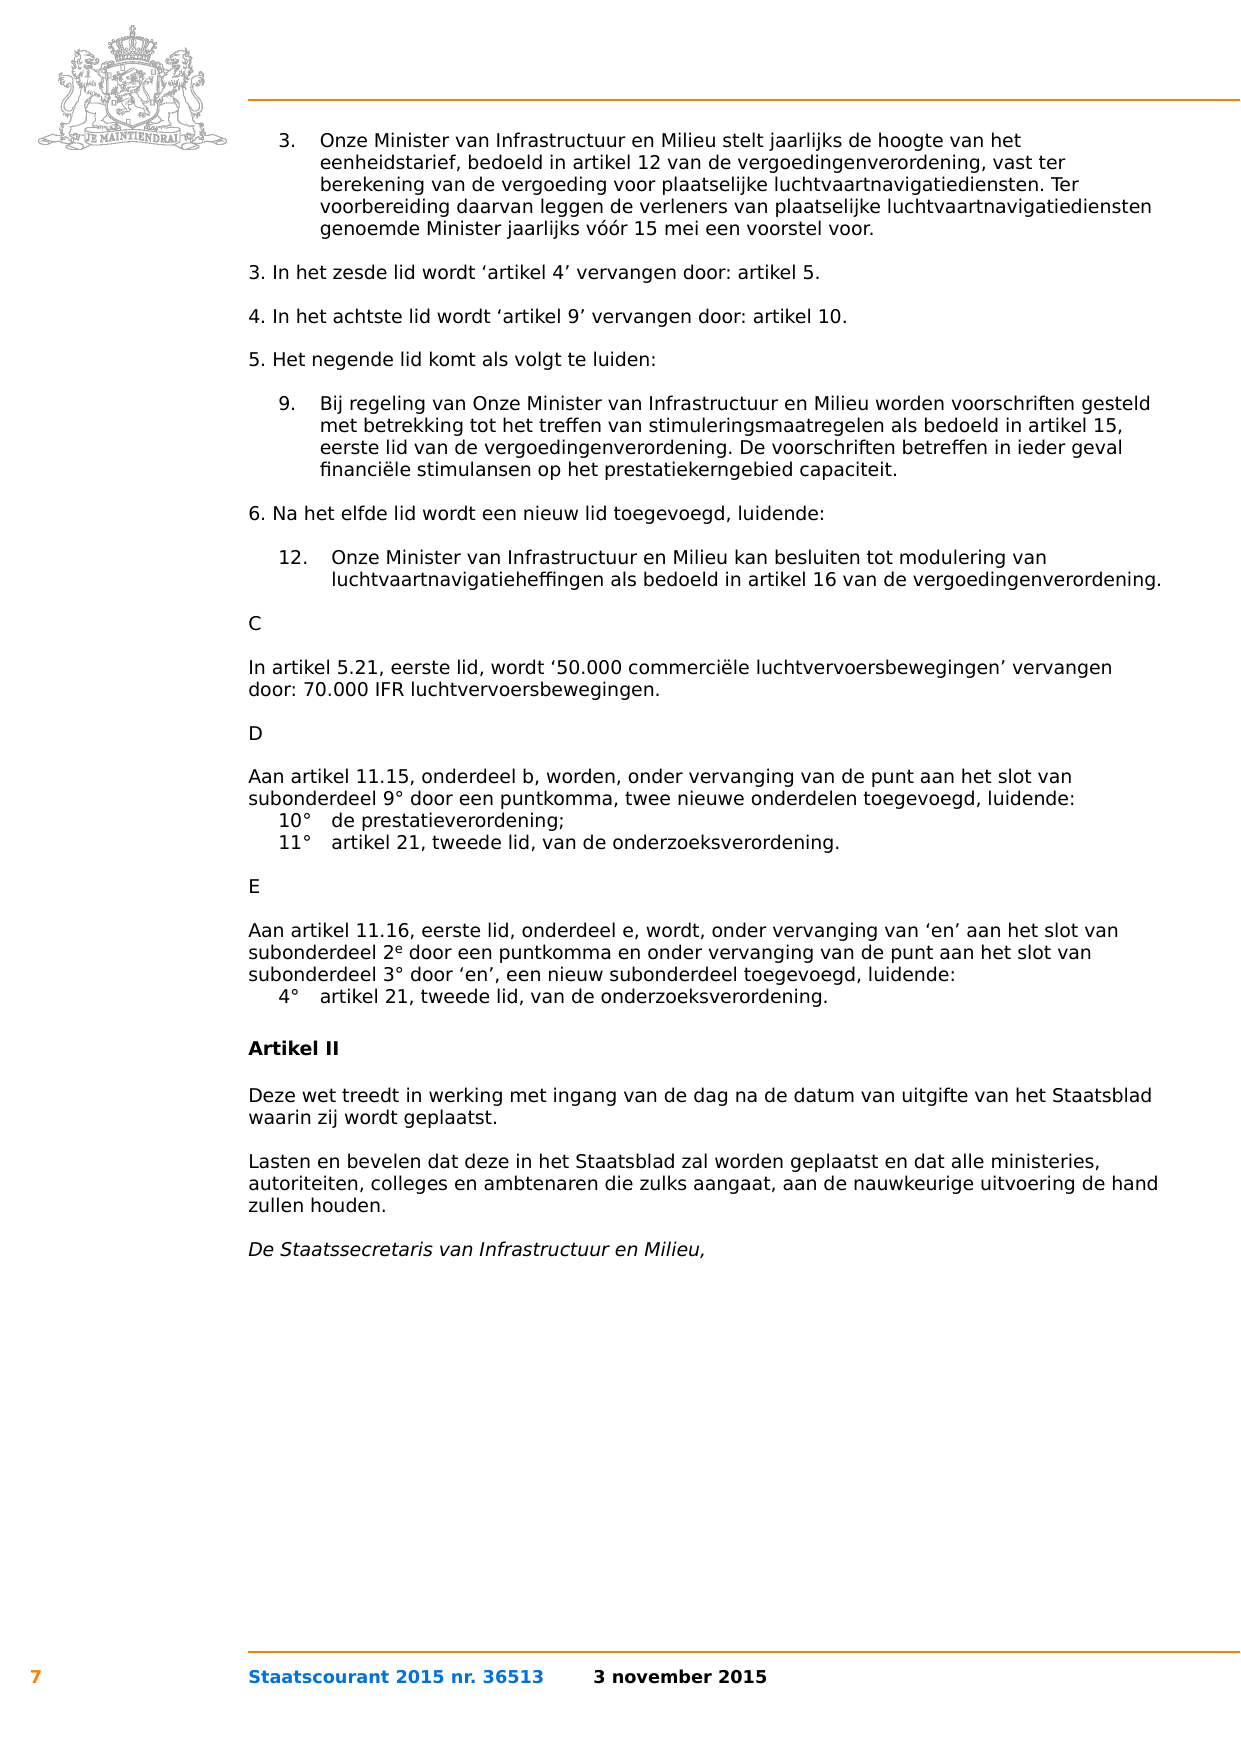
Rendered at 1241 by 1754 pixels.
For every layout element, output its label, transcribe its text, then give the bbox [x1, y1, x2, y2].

text Deze wet treedt in werking met ingang van de dag na de datum van uitgifte van het Staatsblad waarin zij wordt geplaatst. [248, 1085, 1163, 1129]
text 10° de prestatieverordening; [278, 810, 1163, 832]
text In artikel 5.21, eerste lid, wordt ‘50.000 commerciële luchtvervoersbewegingen’ vervangen door: 70.000 IFR luchtvervoersbewegingen. [248, 657, 1163, 701]
text 6. Na het elfde lid wordt een nieuw lid toegevoegd, luidende: [248, 503, 1163, 525]
text Lasten en bevelen dat deze in het Staatsblad zal worden geplaatst en dat alle ministeries, autoriteiten, colleges en ambtenaren die zulks aangaat, aan de nauwkeurige uitvoering de hand zullen houden. [248, 1151, 1163, 1217]
text 4° artikel 21, tweede lid, van de onderzoeksverordening. [278, 986, 1163, 1008]
subtitle Artikel II [248, 1038, 1163, 1060]
picture [38, 25, 227, 150]
text De Staatssecretaris van Infrastructuur en Milieu, [248, 1238, 1163, 1260]
text Aan artikel 11.15, onderdeel b, worden, onder vervanging van de punt aan het slot van subonderdeel 9° door een puntkomma, twee nieuwe onderdelen toegevoegd, luidende: [248, 766, 1163, 810]
text Aan artikel 11.16, eerste lid, onderdeel e, wordt, onder vervanging van ‘en’ aan het slot van subonderdeel 2e door een puntkomma en onder vervanging van de punt aan het slot van subonderdeel 3° door ‘en’, een nieuw subonderdeel toegevoegd, luidende: [248, 920, 1163, 986]
text C [248, 613, 1163, 635]
text 9. Bij regeling van Onze Minister van Infrastructuur en Milieu worden voorschriften gesteld met betrekking tot het treffen van stimuleringsmaatregelen als bedoeld in artikel 15, eerste lid van de vergoedingenverordening. De voorschriften betreffen in ieder geval financiële stimulansen op het prestatiekerngebied capaciteit. [278, 393, 1163, 481]
text 4. In het achtste lid wordt ‘artikel 9’ vervangen door: artikel 10. [248, 306, 1163, 327]
text 11° artikel 21, tweede lid, van de onderzoeksverordening. [278, 832, 1163, 854]
text 3. In het zesde lid wordt ‘artikel 4’ vervangen door: artikel 5. [248, 262, 1163, 284]
text E [248, 876, 1163, 898]
text 5. Het negende lid komt als volgt te luiden: [248, 349, 1163, 371]
text 3. Onze Minister van Infrastructuur en Milieu stelt jaarlijks de hoogte van het eenheidstarief, bedoeld in artikel 12 van de vergoedingenverordening, vast ter berekening van de vergoeding voor plaatselijke luchtvaartnavigatiediensten. Ter voorbereiding daarvan leggen de verleners van plaatselijke luchtvaartnavigatiediensten genoemde Minister jaarlijks vóór 15 mei een voorstel voor. [278, 130, 1163, 240]
text 12. Onze Minister van Infrastructuur en Milieu kan besluiten tot modulering van luchtvaartnavigatieheffingen als bedoeld in artikel 16 van de vergoedingenverordening. [278, 547, 1163, 591]
text D [248, 722, 1163, 744]
